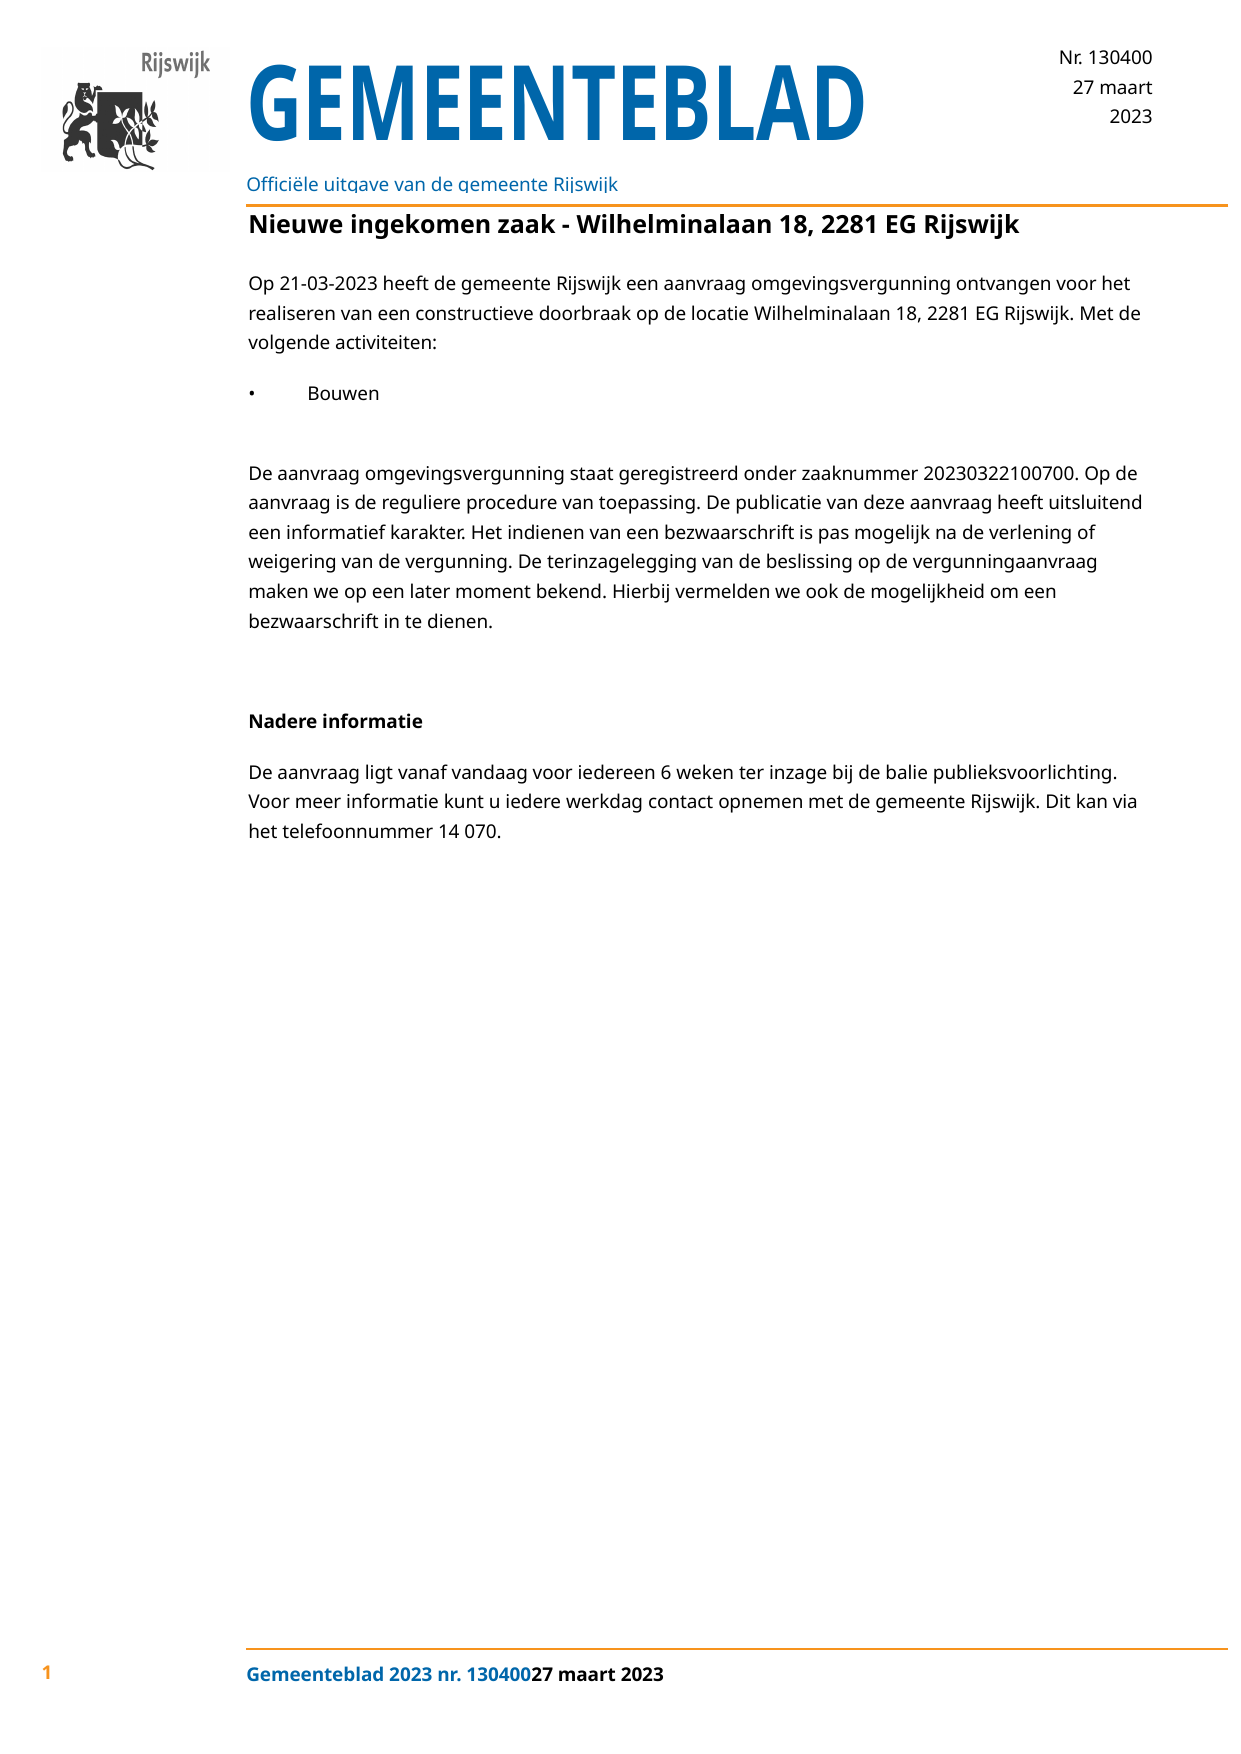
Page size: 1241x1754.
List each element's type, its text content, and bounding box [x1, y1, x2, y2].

picture [41, 47, 231, 172]
list Bouwen [248, 380, 1152, 406]
text Op 21-03-2023 heeft de gemeente Rijswijk een aanvraag omgevingsvergunning ontvangen voor het realiseren van een constructieve doorbraak op de locatie Wilhelminalaan 18, 2281 EG Rijswijk. Met de volgende activiteiten: [248, 270, 1152, 355]
text De aanvraag omgevingsvergunning staat geregistreerd onder zaaknummer 20230322100700. Op de aanvraag is de reguliere procedure van toepassing. De publicatie van deze aanvraag heeft uitsluitend een informatief karakter. Het indienen van een bezwaarschrift is pas mogelijk na de verlening of weigering van de vergunning. De terinzagelegging van de beslissing op de vergunningaanvraag maken we op een later moment bekend. Hierbij vermelden we ook de mogelijkheid om een bezwaarschrift in te dienen. [248, 460, 1152, 633]
text De aanvraag ligt vanaf vandaag voor iedereen 6 weken ter inzage bij de balie publieksvoorlichting. Voor meer informatie kunt u iedere werkdag contact opnemen met de gemeente Rijswijk. Dit kan via het telefoonnummer 14 070. [248, 759, 1152, 844]
text Nadere informatie [248, 709, 1152, 734]
text Nieuwe ingekomen zaak - Wilhelminalaan 18, 2281 EG Rijswijk [248, 207, 1152, 241]
